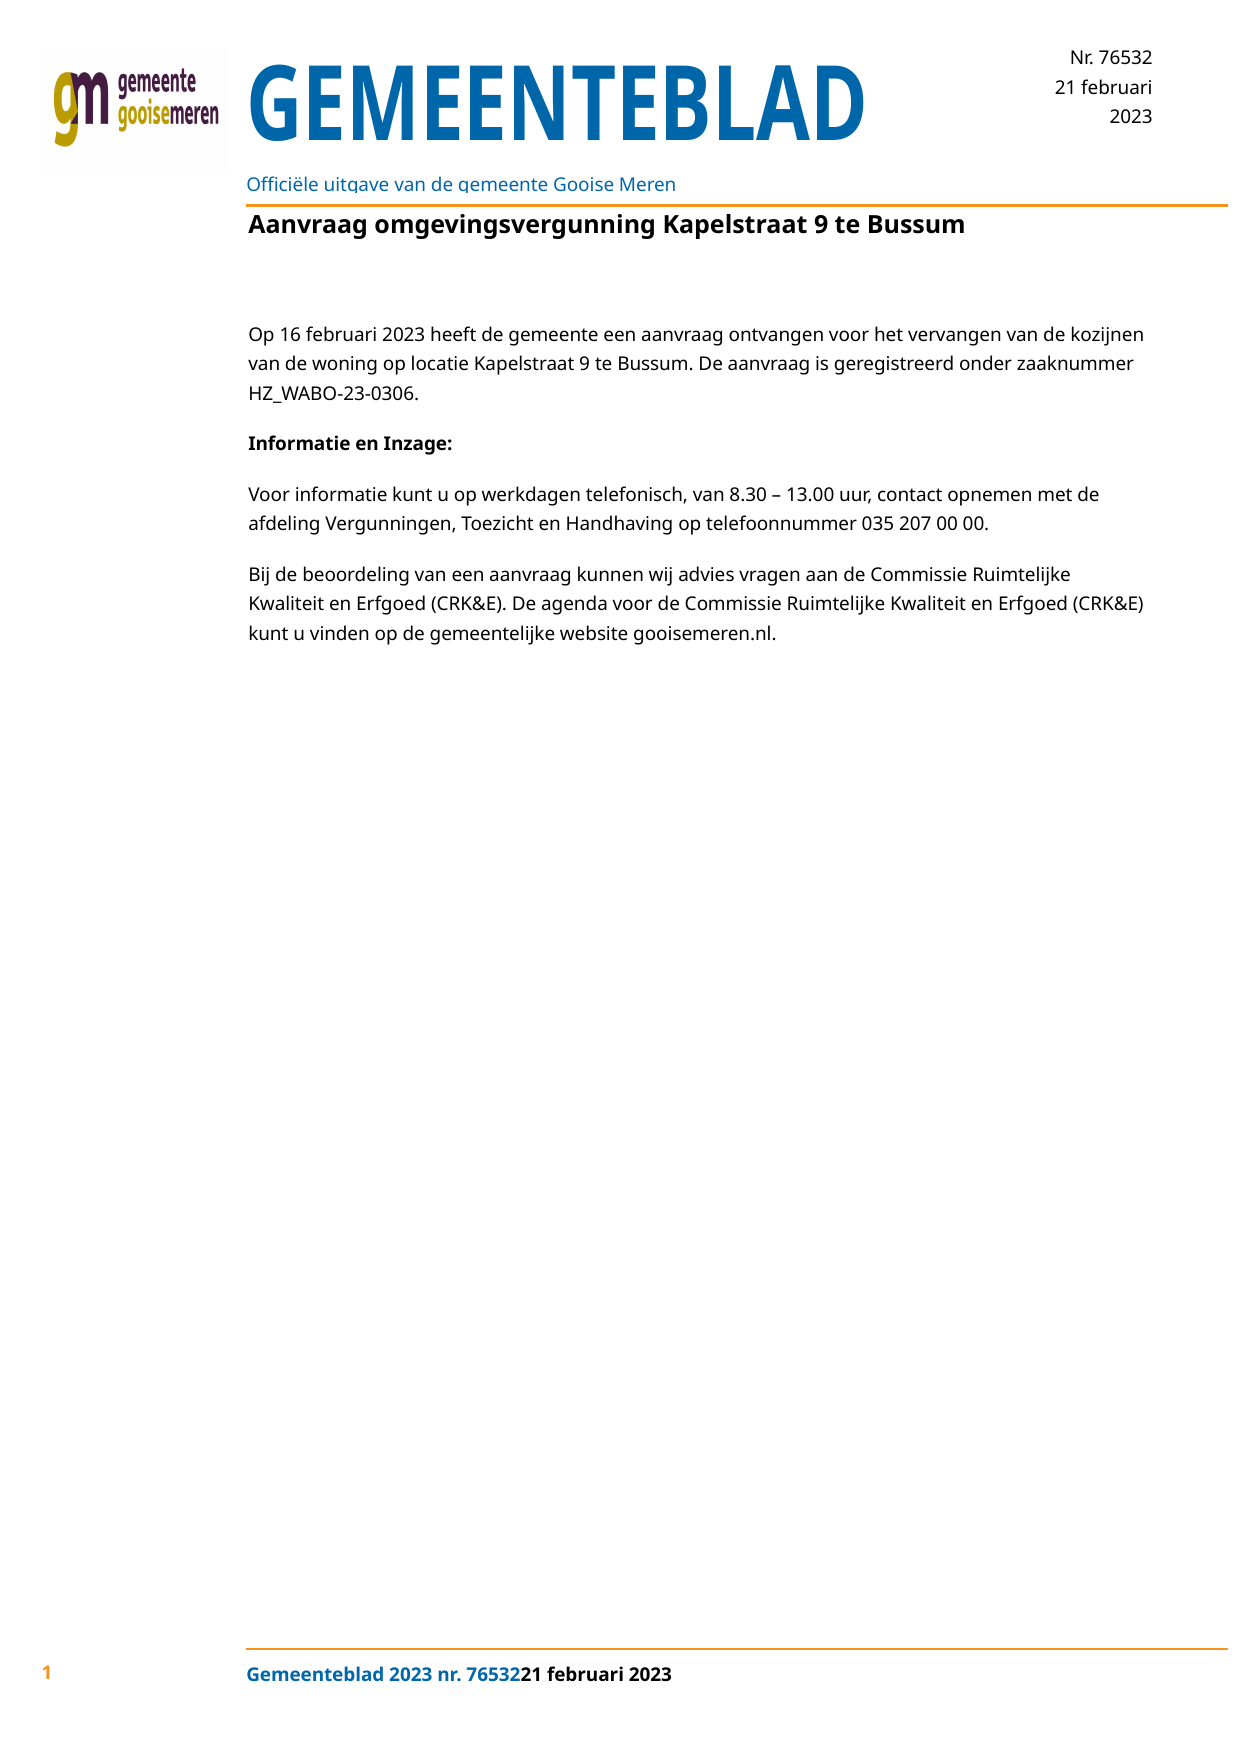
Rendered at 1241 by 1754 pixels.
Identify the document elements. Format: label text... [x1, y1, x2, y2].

text Informatie en Inzage: [248, 430, 1152, 456]
text Aanvraag omgevingsvergunning Kapelstraat 9 te Bussum [248, 207, 1152, 241]
text Bij de beoordeling van een aanvraag kunnen wij advies vragen aan de Commissie Ruimtelijke Kwaliteit en Erfgoed (CRK&E). De agenda voor de Commissie Ruimtelijke Kwaliteit en Erfgoed (CRK&E) kunt u vinden op de gemeentelijke website gooisemeren.nl. [248, 561, 1152, 646]
text Op 16 februari 2023 heeft de gemeente een aanvraag ontvangen voor het vervangen van de kozijnen van de woning op locatie Kapelstraat 9 te Bussum. De aanvraag is geregistreerd onder zaaknummer HZ_WABO-23-0306. [248, 321, 1152, 406]
text Voor informatie kunt u op werkdagen telefonisch, van 8.30 – 13.00 uur, contact opnemen met de afdeling Vergunningen, Toezicht en Handhaving op telefoonnummer 035 207 00 00. [248, 481, 1152, 536]
picture [41, 47, 231, 172]
